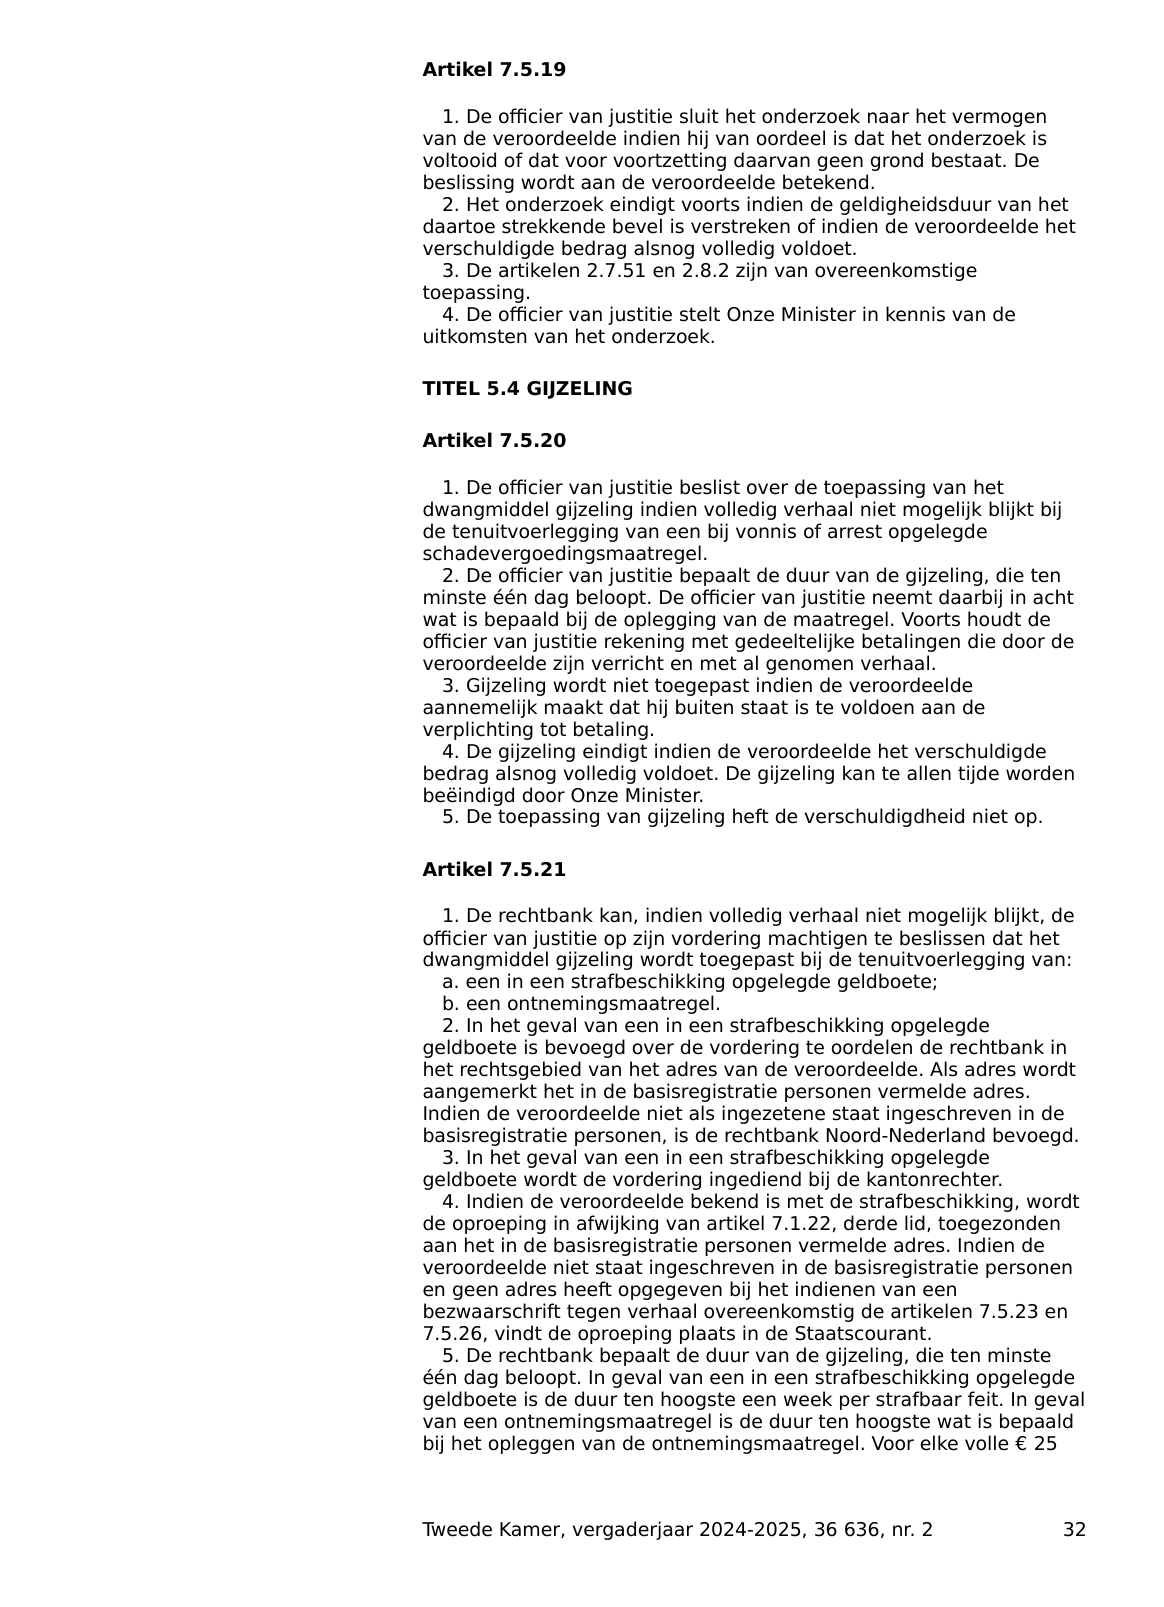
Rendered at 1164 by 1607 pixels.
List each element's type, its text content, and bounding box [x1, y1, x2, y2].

text 5. De toepassing van gijzeling heft de verschuldigdheid niet op. [422, 806, 1087, 828]
text 4. De gijzeling eindigt indien de veroordeelde het verschuldigde bedrag alsnog volledig voldoet. De gijzeling kan te allen tijde worden beëindigd door Onze Minister. [422, 741, 1087, 806]
text 1. De officier van justitie sluit het onderzoek naar het vermogen van de veroordeelde indien hij van oordeel is dat het onderzoek is voltooid of dat voor voortzetting daarvan geen grond bestaat. De beslissing wordt aan de veroordeelde betekend. [422, 106, 1087, 194]
text 3. In het geval van een in een strafbeschikking opgelegde geldboete wordt de vordering ingediend bij de kantonrechter. [422, 1147, 1087, 1191]
text 5. De rechtbank bepaalt de duur van de gijzeling, die ten minste één dag beloopt. In geval van een in een strafbeschikking opgelegde geldboete is de duur ten hoogste een week per strafbaar feit. In geval van een ontnemingsmaatregel is de duur ten hoogste wat is bepaald bij het opleggen van de ontnemingsmaatregel. Voor elke volle € 25 [422, 1345, 1087, 1455]
text 2. In het geval van een in een strafbeschikking opgelegde geldboete is bevoegd over de vordering te oordelen de rechtbank in het rechtsgebied van het adres van de veroordeelde. Als adres wordt aangemerkt het in de basisregistratie personen vermelde adres. Indien de veroordeelde niet als ingezetene staat ingeschreven in de basisregistratie personen, is de rechtbank Noord-Nederland bevoegd. [422, 1015, 1087, 1147]
text 3. Gijzeling wordt niet toegepast indien de veroordeelde aannemelijk maakt dat hij buiten staat is te voldoen aan de verplichting tot betaling. [422, 674, 1087, 741]
text 3. De artikelen 2.7.51 en 2.8.2 zijn van overeenkomstige toepassing. [422, 260, 1087, 304]
text a. een in een strafbeschikking opgelegde geldboete; [422, 971, 1087, 993]
subtitle Artikel 7.5.19 [422, 59, 1087, 81]
text 2. De officier van justitie bepaalt de duur van de gijzeling, die ten minste één dag beloopt. De officier van justitie neemt daarbij in acht wat is bepaald bij de oplegging van de maatregel. Voorts houdt de officier van justitie rekening met gedeeltelijke betalingen die door de veroordeelde zijn verricht en met al genomen verhaal. [422, 565, 1087, 674]
subtitle Artikel 7.5.20 [422, 430, 1087, 452]
subtitle TITEL 5.4 GIJZELING [422, 378, 1087, 400]
subtitle Artikel 7.5.21 [422, 858, 1087, 880]
text 2. Het onderzoek eindigt voorts indien de geldigheidsduur van het daartoe strekkende bevel is verstreken of indien de veroordeelde het verschuldigde bedrag alsnog volledig voldoet. [422, 194, 1087, 260]
text 4. De officier van justitie stelt Onze Minister in kennis van de uitkomsten van het onderzoek. [422, 304, 1087, 348]
text 1. De rechtbank kan, indien volledig verhaal niet mogelijk blijkt, de officier van justitie op zijn vordering machtigen te beslissen dat het dwangmiddel gijzeling wordt toegepast bij de tenuitvoerlegging van: [422, 905, 1087, 971]
text b. een ontnemingsmaatregel. [422, 993, 1087, 1015]
text 1. De officier van justitie beslist over de toepassing van het dwangmiddel gijzeling indien volledig verhaal niet mogelijk blijkt bij de tenuitvoerlegging van een bij vonnis of arrest opgelegde schadevergoedingsmaatregel. [422, 477, 1087, 565]
text 4. Indien de veroordeelde bekend is met de strafbeschikking, wordt de oproeping in afwijking van artikel 7.1.22, derde lid, toegezonden aan het in de basisregistratie personen vermelde adres. Indien de veroordeelde niet staat ingeschreven in de basisregistratie personen en geen adres heeft opgegeven bij het indienen van een bezwaarschrift tegen verhaal overeenkomstig de artikelen 7.5.23 en 7.5.26, vindt de oproeping plaats in de Staatscourant. [422, 1191, 1087, 1345]
